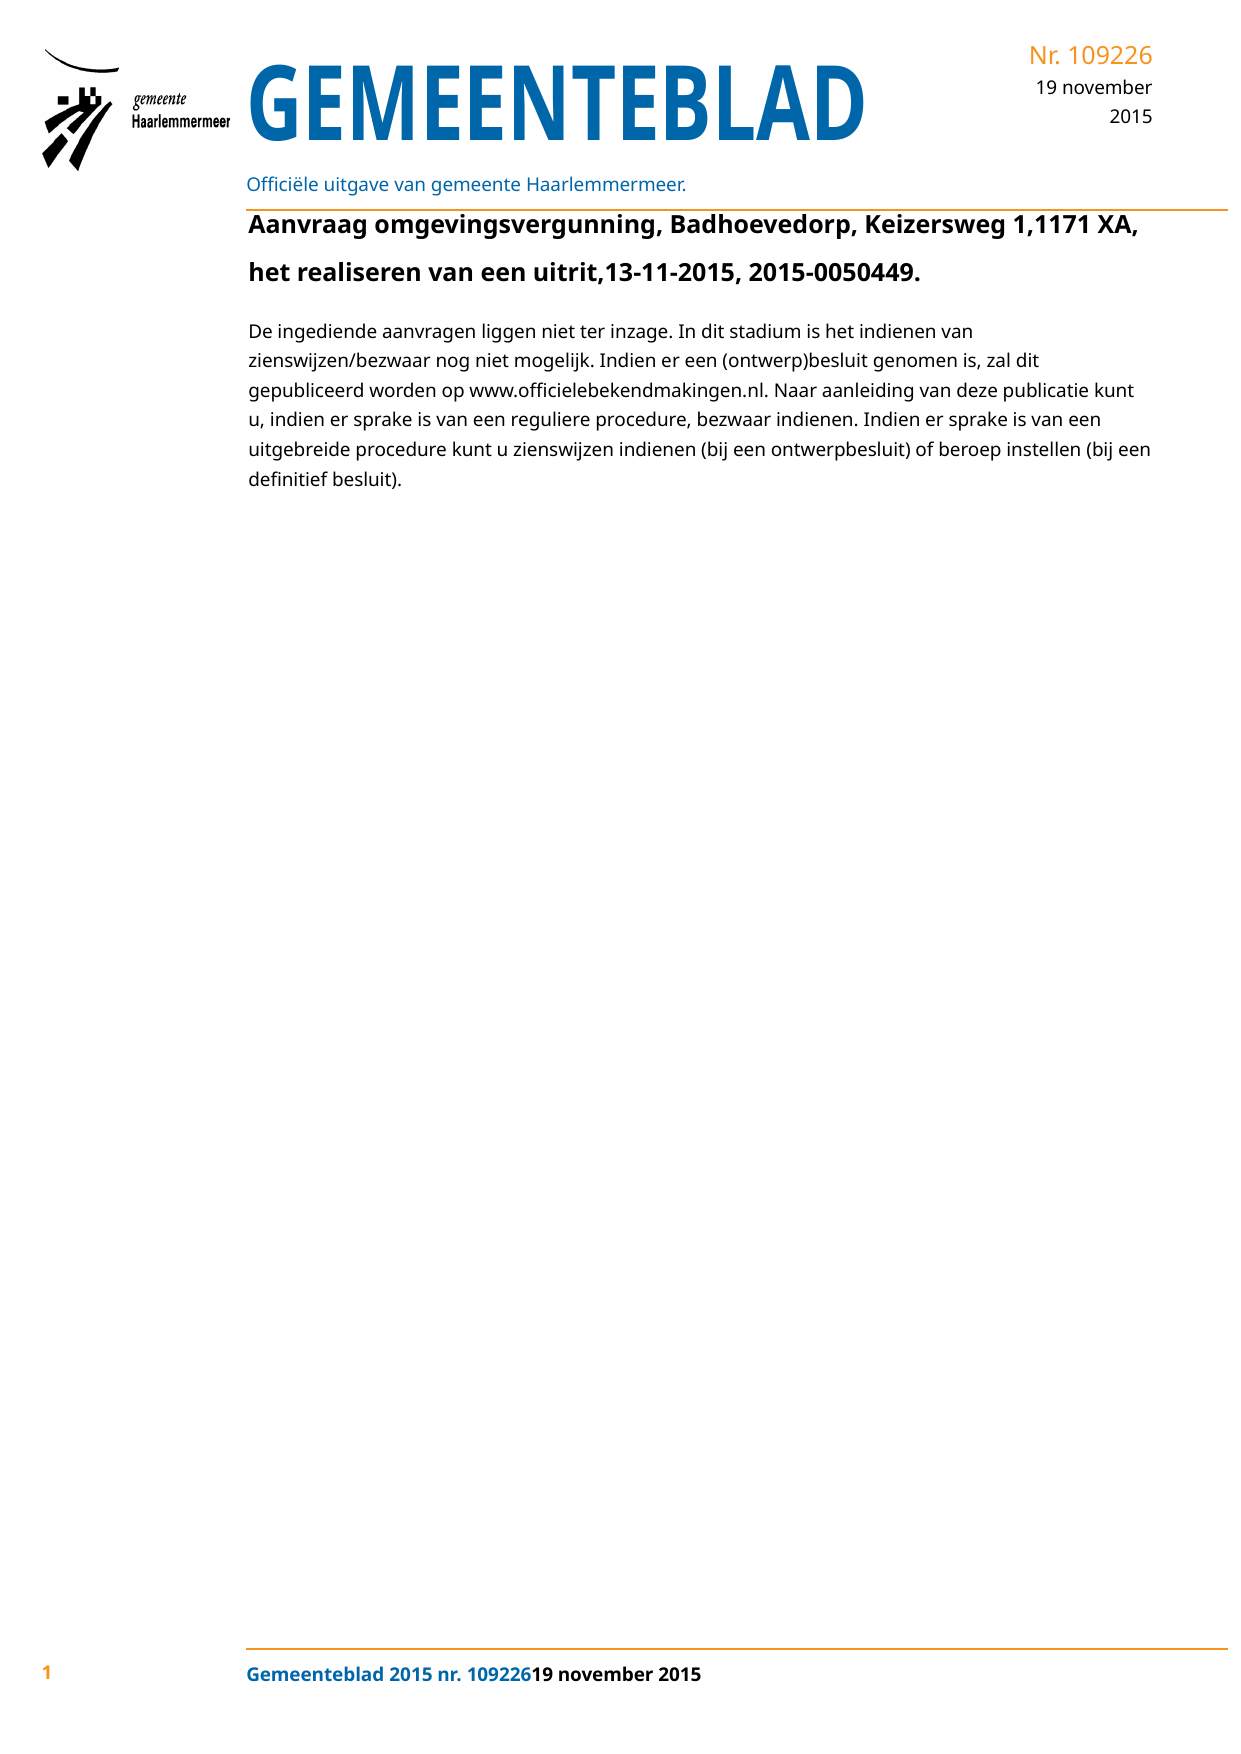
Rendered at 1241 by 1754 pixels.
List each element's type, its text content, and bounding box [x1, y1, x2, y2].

text De ingediende aanvragen liggen niet ter inzage. In dit stadium is het indienen van zienswijzen/bezwaar nog niet mogelijk. Indien er een (ontwerp)besluit genomen is, zal dit gepubliceerd worden op www.officielebekendmakingen.nl. Naar aanleiding van deze publicatie kunt u, indien er sprake is van een reguliere procedure, bezwaar indienen. Indien er sprake is van een uitgebreide procedure kunt u zienswijzen indienen (bij een ontwerpbesluit) of beroep instellen (bij een definitief besluit). [248, 318, 1152, 492]
text Aanvraag omgevingsvergunning, Badhoevedorp, Keizersweg 1,1171 XA, het realiseren van een uitrit,13-11-2015, 2015-0050449. [248, 211, 1152, 288]
picture [41, 47, 231, 172]
